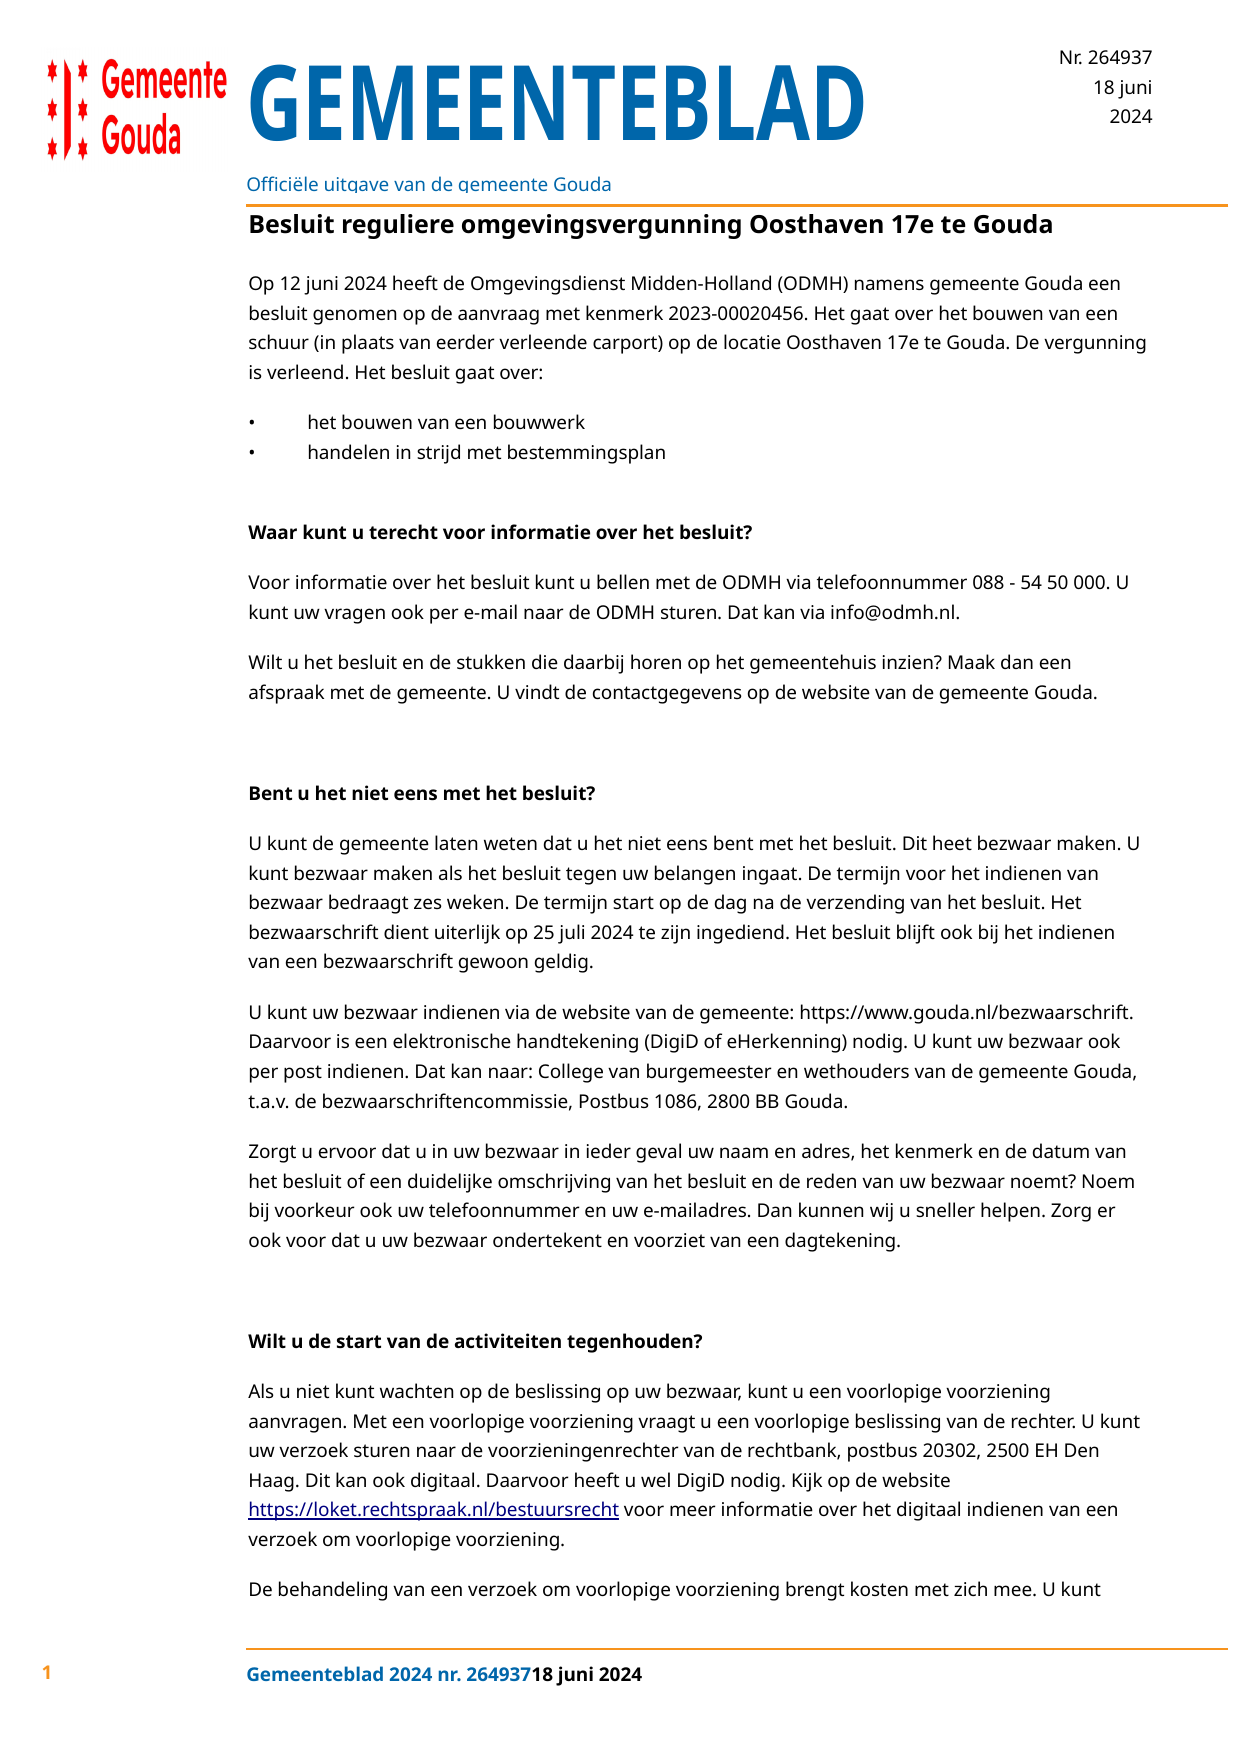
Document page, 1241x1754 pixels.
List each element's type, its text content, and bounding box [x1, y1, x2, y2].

picture [41, 47, 231, 172]
text Wilt u het besluit en de stukken die daarbij horen op het gemeentehuis inzien? Maak dan een afspraak met de gemeente. U vindt de contactgegevens op de website van de gemeente Gouda. [248, 649, 1152, 705]
text Bent u het niet eens met het besluit? [248, 780, 1152, 806]
text De behandeling van een verzoek om voorlopige voorziening brengt kosten met zich mee. U kunt [248, 1577, 1152, 1602]
text Op 12 juni 2024 heeft de Omgevingsdienst Midden-Holland (ODMH) namens gemeente Gouda een besluit genomen op de aanvraag met kenmerk 2023-00020456. Het gaat over het bouwen van een schuur (in plaats van eerder verleende carport) op de locatie Oosthaven 17e te Gouda. De vergunning is verleend. Het besluit gaat over: [248, 270, 1152, 385]
text Als u niet kunt wachten op de beslissing op uw bezwaar, kunt u een voorlopige voorziening aanvragen. Met een voorlopige voorziening vraagt u een voorlopige beslissing van de rechter. U kunt uw verzoek sturen naar de voorzieningenrechter van de rechtbank, postbus 20302, 2500 EH Den Haag. Dit kan ook digitaal. Daarvoor heeft u wel DigiD nodig. Kijk op de website https://loket.rechtspraak.nl/bestuursrecht voor meer informatie over het digitaal indienen van een verzoek om voorlopige voorziening. [248, 1378, 1152, 1552]
text U kunt uw bezwaar indienen via de website van de gemeente: https://www.gouda.nl/bezwaarschrift. Daarvoor is een elektronische handtekening (DigiD of eHerkenning) nodig. U kunt uw bezwaar ook per post indienen. Dat kan naar: College van burgemeester en wethouders van de gemeente Gouda, t.a.v. de bezwaarschriftencommissie, Postbus 1086, 2800 BB Gouda. [248, 999, 1152, 1113]
text Wilt u de start van de activiteiten tegenhouden? [248, 1328, 1152, 1353]
list handelen in strijd met bestemmingsplan [248, 439, 1152, 465]
text Voor informatie over het besluit kunt u bellen met de ODMH via telefoonnummer 088 - 54 50 000. U kunt uw vragen ook per e-mail naar de ODMH sturen. Dat kan via info@odmh.nl. [248, 569, 1152, 625]
text U kunt de gemeente laten weten dat u het niet eens bent met het besluit. Dit heet bezwaar maken. U kunt bezwaar maken als het besluit tegen uw belangen ingaat. De termijn voor het indienen van bezwaar bedraagt zes weken. De termijn start op de dag na de verzending van het besluit. Het bezwaarschrift dient uiterlijk op 25 juli 2024 te zijn ingediend. Het besluit blijft ook bij het indienen van een bezwaarschrift gewoon geldig. [248, 830, 1152, 974]
text Waar kunt u terecht voor informatie over het besluit? [248, 519, 1152, 545]
text Zorgt u ervoor dat u in uw bezwaar in ieder geval uw naam en adres, het kenmerk en de datum van het besluit of een duidelijke omschrijving van het besluit en de reden van uw bezwaar noemt? Noem bij voorkeur ook uw telefoonnummer en uw e-mailadres. Dan kunnen wij u sneller helpen. Zorg er ook voor dat u uw bezwaar ondertekent en voorziet van een dagtekening. [248, 1138, 1152, 1253]
text Besluit reguliere omgevingsvergunning Oosthaven 17e te Gouda [248, 207, 1152, 241]
list het bouwen van een bouwwerk [248, 409, 1152, 435]
